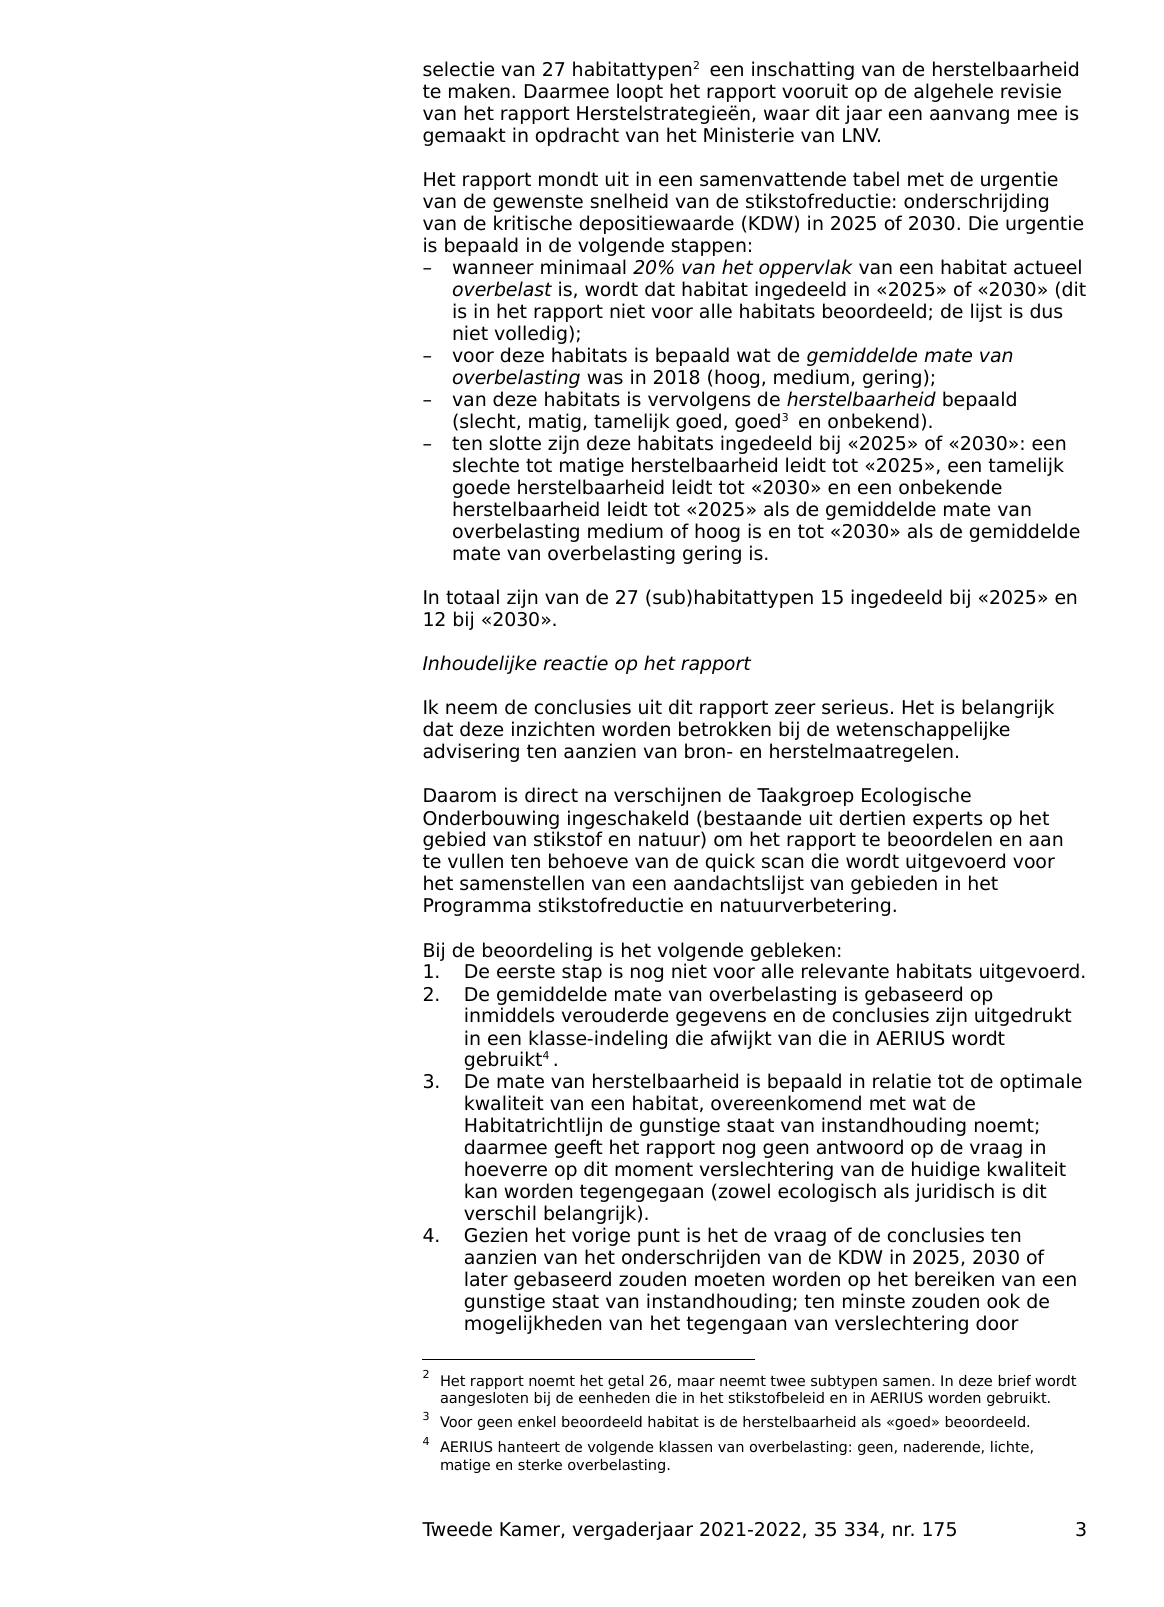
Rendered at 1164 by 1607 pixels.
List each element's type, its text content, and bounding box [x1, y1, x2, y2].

text In totaal zijn van de 27 (sub)habitattypen 15 ingedeeld bij «2025» en 12 bij «2030». [422, 587, 1087, 631]
text Ik neem de conclusies uit dit rapport zeer serieus. Het is belangrijk dat deze inzichten worden betrokken bij de wetenschappelijke advisering ten aanzien van bron- en herstelmaatregelen. [422, 697, 1087, 763]
text – ten slotte zijn deze habitats ingedeeld bij «2025» of «2030»: een slechte tot matige herstelbaarheid leidt tot «2025», een tamelijk goede herstelbaarheid leidt tot «2030» en een onbekende herstelbaarheid leidt tot «2025» als de gemiddelde mate van overbelasting medium of hoog is en tot «2030» als de gemiddelde mate van overbelasting gering is. [422, 433, 1087, 565]
text 1. De eerste stap is nog niet voor alle relevante habitats uitgevoerd. [422, 961, 1087, 983]
text Het rapport noemt het getal 26, maar neemt twee subtypen samen. In deze brief wordt aangesloten bij de eenheden die in het stikstofbeleid en in AERIUS worden gebruikt. [422, 1368, 1087, 1407]
text Bij de beoordeling is het volgende gebleken: [422, 939, 1087, 961]
text 3. De mate van herstelbaarheid is bepaald in relatie tot de optimale kwaliteit van een habitat, overeenkomend met wat de Habitatrichtlijn de gunstige staat van instandhouding noemt; daarmee geeft het rapport nog geen antwoord op de vraag in hoeverre op dit moment verslechtering van de huidige kwaliteit kan worden tegengegaan (zowel ecologisch als juridisch is dit verschil belangrijk). [422, 1071, 1087, 1225]
subtitle Inhoudelijke reactie op het rapport [422, 653, 1087, 675]
text selectie van 27 habitattypen een inschatting van de herstelbaarheid te maken. Daarmee loopt het rapport vooruit op de algehele revisie van het rapport Herstelstrategieën, waar dit jaar een aanvang mee is gemaakt in opdracht van het Ministerie van LNV. [422, 59, 1087, 147]
text 2. De gemiddelde mate van overbelasting is gebaseerd op inmiddels verouderde gegevens en de conclusies zijn uitgedrukt in een klasse-indeling die afwijkt van die in AERIUS wordt gebruikt. [422, 983, 1087, 1071]
text Voor geen enkel beoordeeld habitat is de herstelbaarheid als «goed» beoordeeld. [422, 1410, 1087, 1432]
text – voor deze habitats is bepaald wat de gemiddelde mate van overbelasting was in 2018 (hoog, medium, gering); [422, 345, 1087, 389]
text Het rapport mondt uit in een samenvattende tabel met de urgentie van de gewenste snelheid van de stikstofreductie: onderschrijding van de kritische depositiewaarde (KDW) in 2025 of 2030. Die urgentie is bepaald in de volgende stappen: [422, 169, 1087, 257]
text – wanneer minimaal 20% van het oppervlak van een habitat actueel overbelast is, wordt dat habitat ingedeeld in «2025» of «2030» (dit is in het rapport niet voor alle habitats beoordeeld; de lijst is dus niet volledig); [422, 257, 1087, 345]
text – van deze habitats is vervolgens de herstelbaarheid bepaald (slecht, matig, tamelijk goed, goed en onbekend). [422, 389, 1087, 433]
text AERIUS hanteert de volgende klassen van overbelasting: geen, naderende, lichte, matige en sterke overbelasting. [422, 1435, 1087, 1474]
text Daarom is direct na verschijnen de Taakgroep Ecologische Onderbouwing ingeschakeld (bestaande uit dertien experts op het gebied van stikstof en natuur) om het rapport te beoordelen en aan te vullen ten behoeve van de quick scan die wordt uitgevoerd voor het samenstellen van een aandachtslijst van gebieden in het Programma stikstofreductie en natuurverbetering. [422, 785, 1087, 917]
text 4. Gezien het vorige punt is het de vraag of de conclusies ten aanzien van het onderschrijden van de KDW in 2025, 2030 of later gebaseerd zouden moeten worden op het bereiken van een gunstige staat van instandhouding; ten minste zouden ook de mogelijkheden van het tegengaan van verslechtering door [422, 1225, 1087, 1335]
